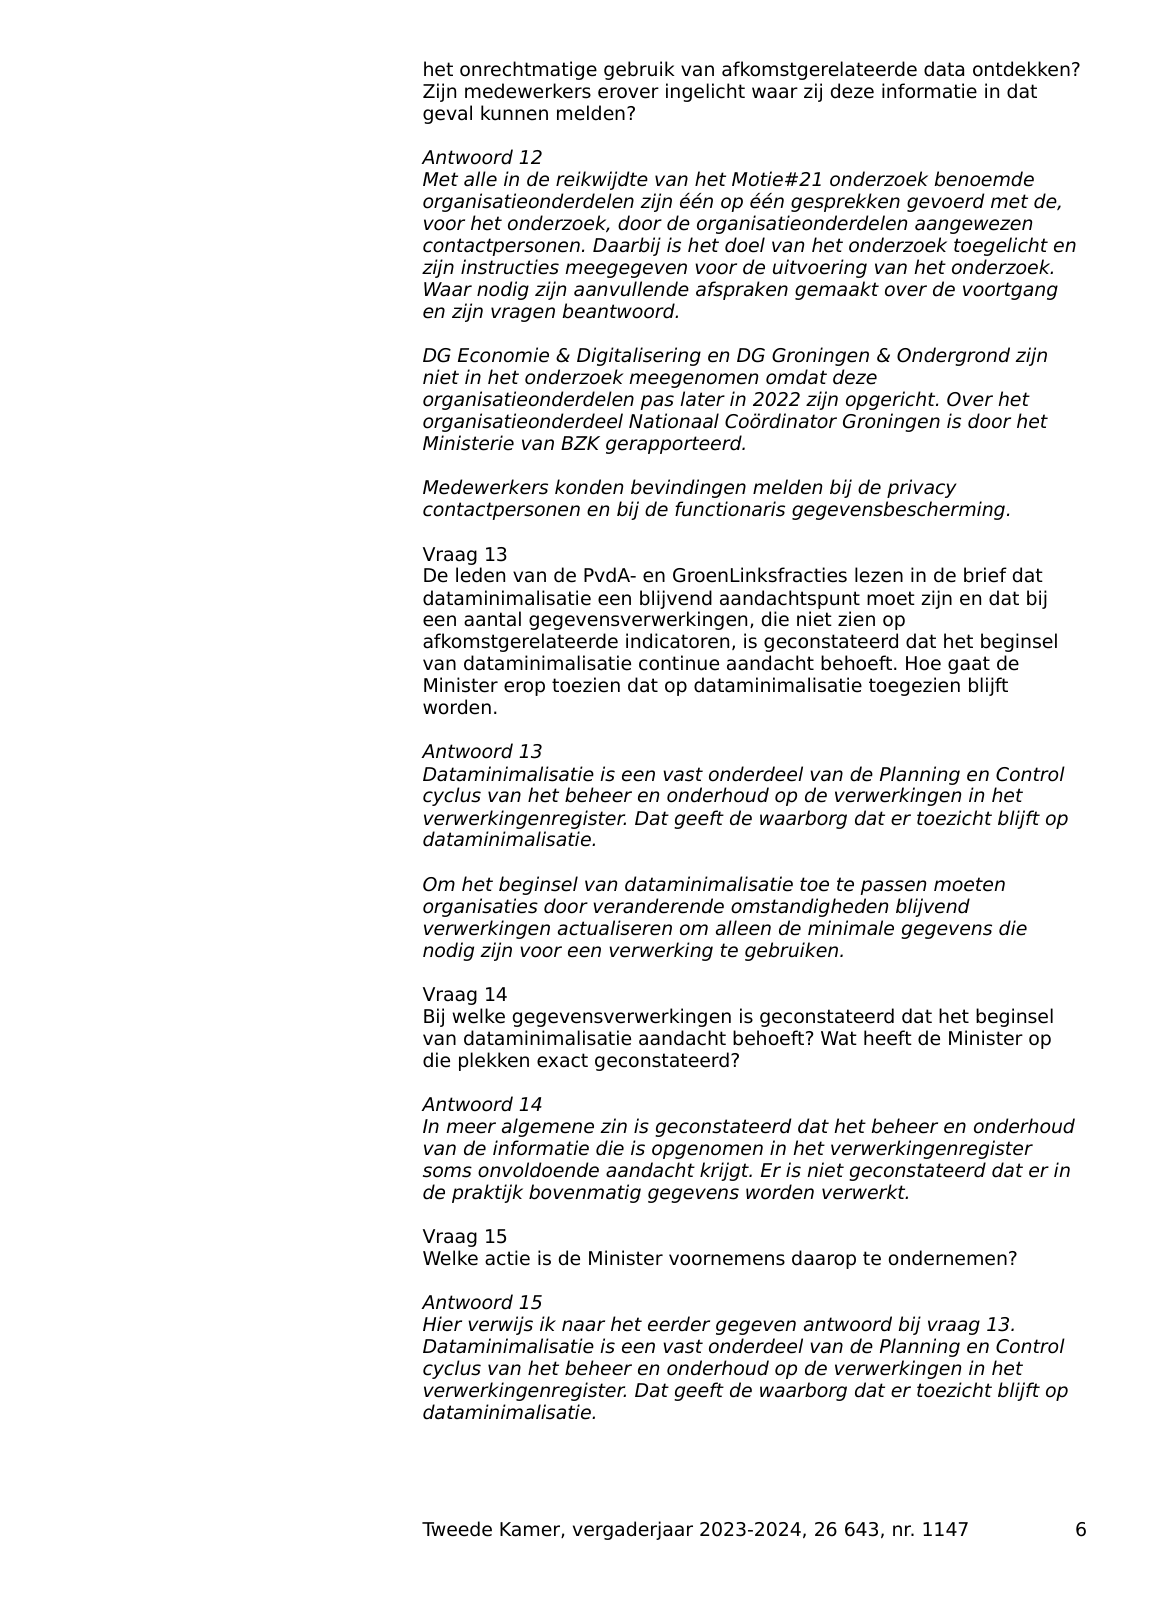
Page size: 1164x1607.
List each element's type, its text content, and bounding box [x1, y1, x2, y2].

text Antwoord 15 [422, 1292, 1087, 1314]
text DG Economie & Digitalisering en DG Groningen & Ondergrond zijn niet in het onderzoek meegenomen omdat deze organisatieonderdelen pas later in 2022 zijn opgericht. Over het organisatieonderdeel Nationaal Coördinator Groningen is door het Ministerie van BZK gerapporteerd. [422, 345, 1087, 455]
text Dataminimalisatie is een vast onderdeel van de Planning en Control cyclus van het beheer en onderhoud op de verwerkingen in het verwerkingenregister. Dat geeft de waarborg dat er toezicht blijft op dataminimalisatie. [422, 763, 1087, 851]
text Antwoord 12 [422, 147, 1087, 169]
text Hier verwijs ik naar het eerder gegeven antwoord bij vraag 13. Dataminimalisatie is een vast onderdeel van de Planning en Control cyclus van het beheer en onderhoud op de verwerkingen in het verwerkingenregister. Dat geeft de waarborg dat er toezicht blijft op dataminimalisatie. [422, 1314, 1087, 1424]
text Om het beginsel van dataminimalisatie toe te passen moeten organisaties door veranderende omstandigheden blijvend verwerkingen actualiseren om alleen de minimale gegevens die nodig zijn voor een verwerking te gebruiken. [422, 873, 1087, 961]
text Welke actie is de Minister voornemens daarop te ondernemen? [422, 1248, 1087, 1270]
text Vraag 15 [422, 1226, 1087, 1248]
text In meer algemene zin is geconstateerd dat het beheer en onderhoud van de informatie die is opgenomen in het verwerkingenregister soms onvoldoende aandacht krijgt. Er is niet geconstateerd dat er in de praktijk bovenmatig gegevens worden verwerkt. [422, 1116, 1087, 1204]
text Met alle in de reikwijdte van het Motie#21 onderzoek benoemde organisatieonderdelen zijn één op één gesprekken gevoerd met de, voor het onderzoek, door de organisatieonderdelen aangewezen contactpersonen. Daarbij is het doel van het onderzoek toegelicht en zijn instructies meegegeven voor de uitvoering van het onderzoek. Waar nodig zijn aanvullende afspraken gemaakt over de voortgang en zijn vragen beantwoord. [422, 169, 1087, 323]
text De leden van de PvdA- en GroenLinksfracties lezen in de brief dat dataminimalisatie een blijvend aandachtspunt moet zijn en dat bij een aantal gegevensverwerkingen, die niet zien op afkomstgerelateerde indicatoren, is geconstateerd dat het beginsel van dataminimalisatie continue aandacht behoeft. Hoe gaat de Minister erop toezien dat op dataminimalisatie toegezien blijft worden. [422, 565, 1087, 719]
text Antwoord 14 [422, 1094, 1087, 1116]
text Vraag 14 [422, 984, 1087, 1006]
text Antwoord 13 [422, 741, 1087, 763]
text Bij welke gegevensverwerkingen is geconstateerd dat het beginsel van dataminimalisatie aandacht behoeft? Wat heeft de Minister op die plekken exact geconstateerd? [422, 1006, 1087, 1072]
text het onrechtmatige gebruik van afkomstgerelateerde data ontdekken? Zijn medewerkers erover ingelicht waar zij deze informatie in dat geval kunnen melden? [422, 59, 1087, 125]
text Vraag 13 [422, 543, 1087, 565]
text Medewerkers konden bevindingen melden bij de privacy contactpersonen en bij de functionaris gegevensbescherming. [422, 477, 1087, 521]
